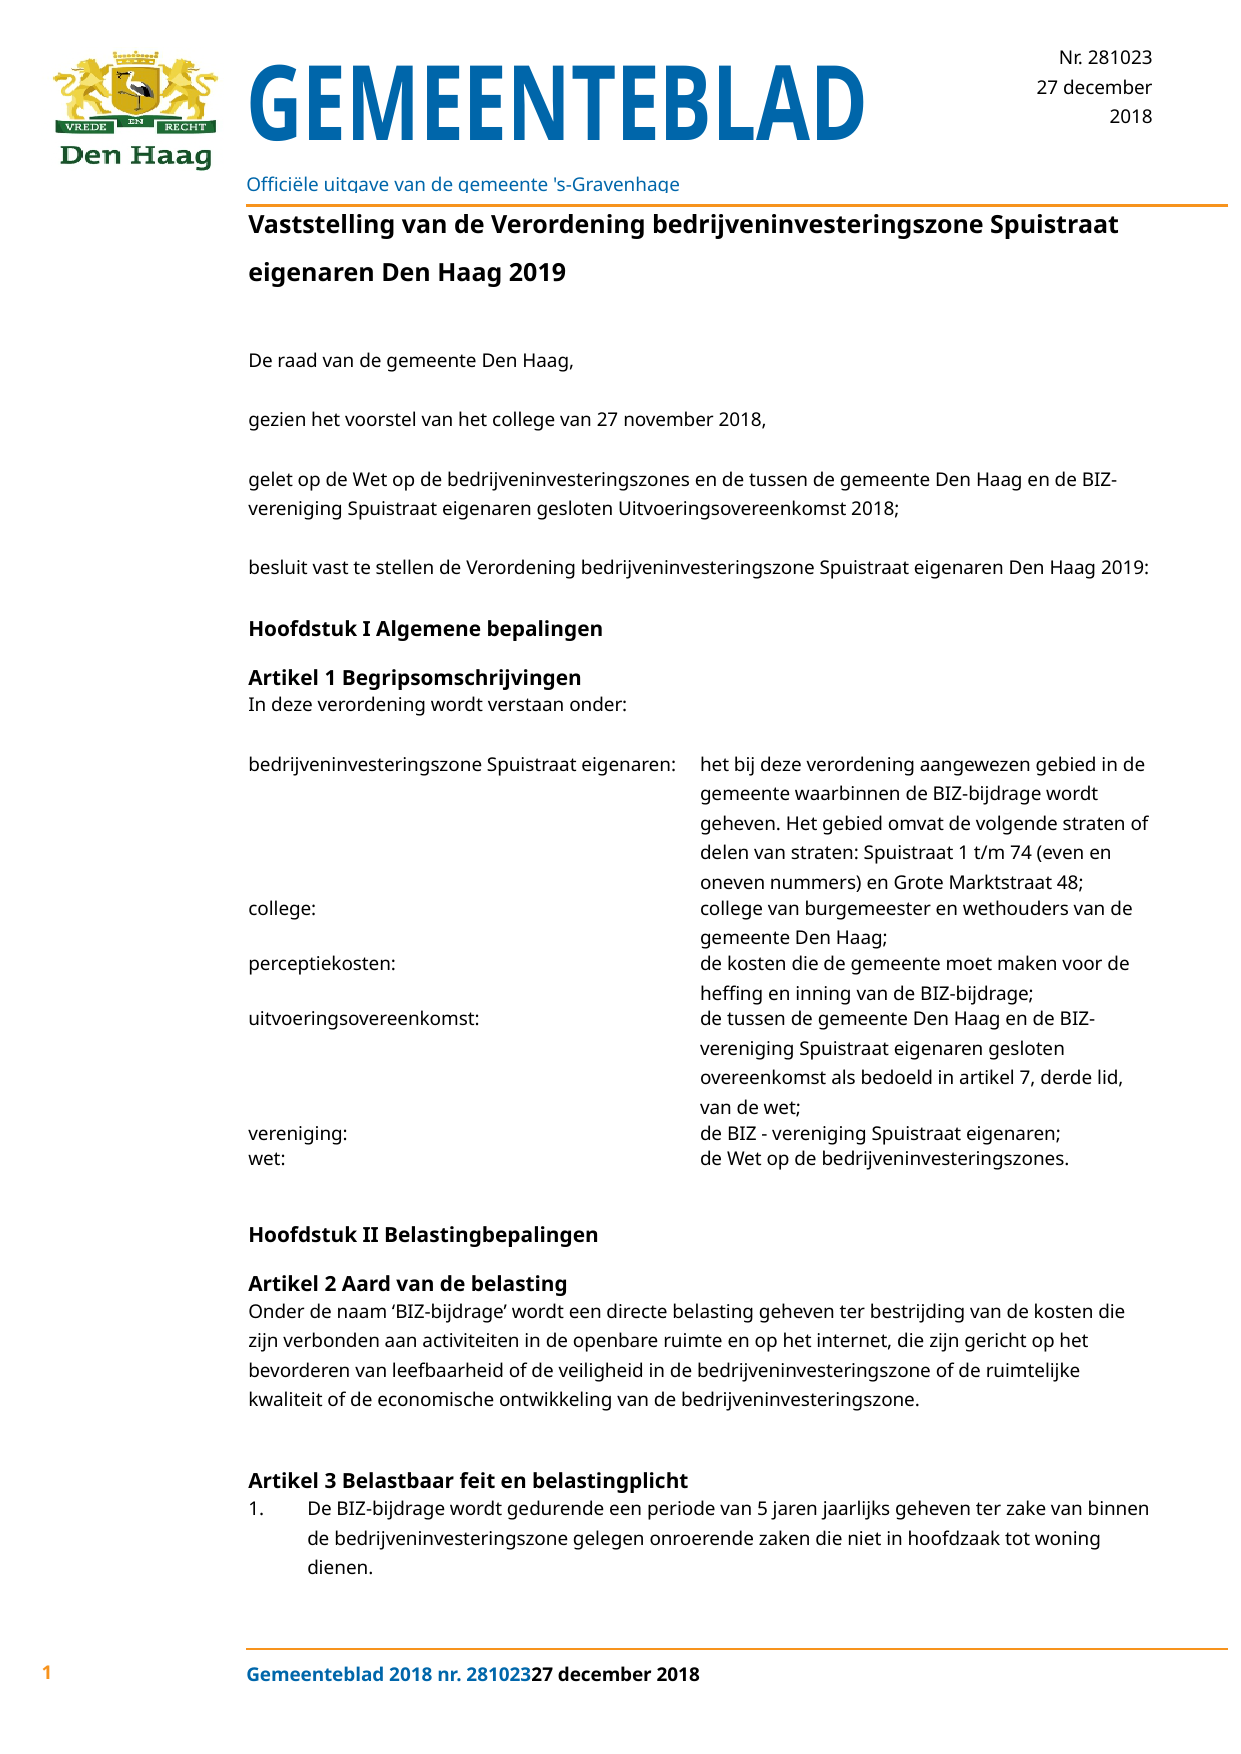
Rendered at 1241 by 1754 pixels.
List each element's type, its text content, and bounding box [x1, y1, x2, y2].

text Onder de naam ‘BIZ-bijdrage’ wordt een directe belasting geheven ter bestrijding van de kosten die zijn verbonden aan activiteiten in de openbare ruimte en op het internet, die zijn gericht op het bevorderen van leefbaarheid of de veiligheid in de bedrijveninvesteringszone of de ruimtelijke kwaliteit of de economische ontwikkeling van de bedrijveninvesteringszone. [248, 1298, 1152, 1412]
table_cell de tussen de gemeente Den Haag en de BIZ- vereniging Spuistraat eigenaren gesloten overeenkomst als bedoeld in artikel 7, derde lid, van de wet; [700, 1005, 1152, 1120]
table_cell college van burgemeester en wethouders van de gemeente Den Haag; [700, 895, 1152, 950]
table_cell de kosten die de gemeente moet maken voor de heffing en inning van de BIZ-bijdrage; [700, 950, 1152, 1005]
text In deze verordening wordt verstaan onder: [248, 691, 1152, 717]
table_cell vereniging: [248, 1120, 700, 1146]
text Artikel 2 Aard van de belasting [248, 1269, 1152, 1298]
text Hoofdstuk II Belastingbepalingen [248, 1220, 1152, 1249]
text Hoofdstuk I Algemene bepalingen [248, 614, 1152, 642]
text De raad van de gemeente Den Haag, [248, 347, 1152, 373]
table_header bedrijveninvesteringszone Spuistraat eigenaren: [248, 751, 700, 895]
text Artikel 1 Begripsomschrijvingen [248, 663, 1152, 691]
text besluit vast te stellen de Verordening bedrijveninvesteringszone Spuistraat eigenaren Den Haag 2019: [248, 554, 1152, 580]
table_cell perceptiekosten: [248, 950, 700, 1005]
table_header het bij deze verordening aangewezen gebied in de gemeente waarbinnen de BIZ-bijdrage wordt geheven. Het gebied omvat de volgende straten of delen van straten: Spuistraat 1 t/m 74 (even en oneven nummers) en Grote Marktstraat 48; [700, 751, 1152, 895]
table_cell de BIZ - vereniging Spuistraat eigenaren; [700, 1120, 1152, 1146]
list De BIZ-bijdrage wordt gedurende een periode van 5 jaren jaarlijks geheven ter zake van binnen de bedrijveninvesteringszone gelegen onroerende zaken die niet in hoofdzaak tot woning dienen. [248, 1495, 1152, 1580]
text Vaststelling van de Verordening bedrijveninvesteringszone Spuistraat eigenaren Den Haag 2019 [248, 207, 1152, 288]
table_cell uitvoeringsovereenkomst: [248, 1005, 700, 1120]
table_cell wet: [248, 1146, 700, 1171]
text gezien het voorstel van het college van 27 november 2018, [248, 407, 1152, 432]
text gelet op de Wet op de bedrijveninvesteringszones en de tussen de gemeente Den Haag en de BIZ-vereniging Spuistraat eigenaren gesloten Uitvoeringsovereenkomst 2018; [248, 466, 1152, 521]
table_cell college: [248, 895, 700, 950]
table_cell de Wet op de bedrijveninvesteringszones. [700, 1146, 1152, 1171]
picture [41, 47, 231, 172]
text Artikel 3 Belastbaar feit en belastingplicht [248, 1467, 1152, 1495]
